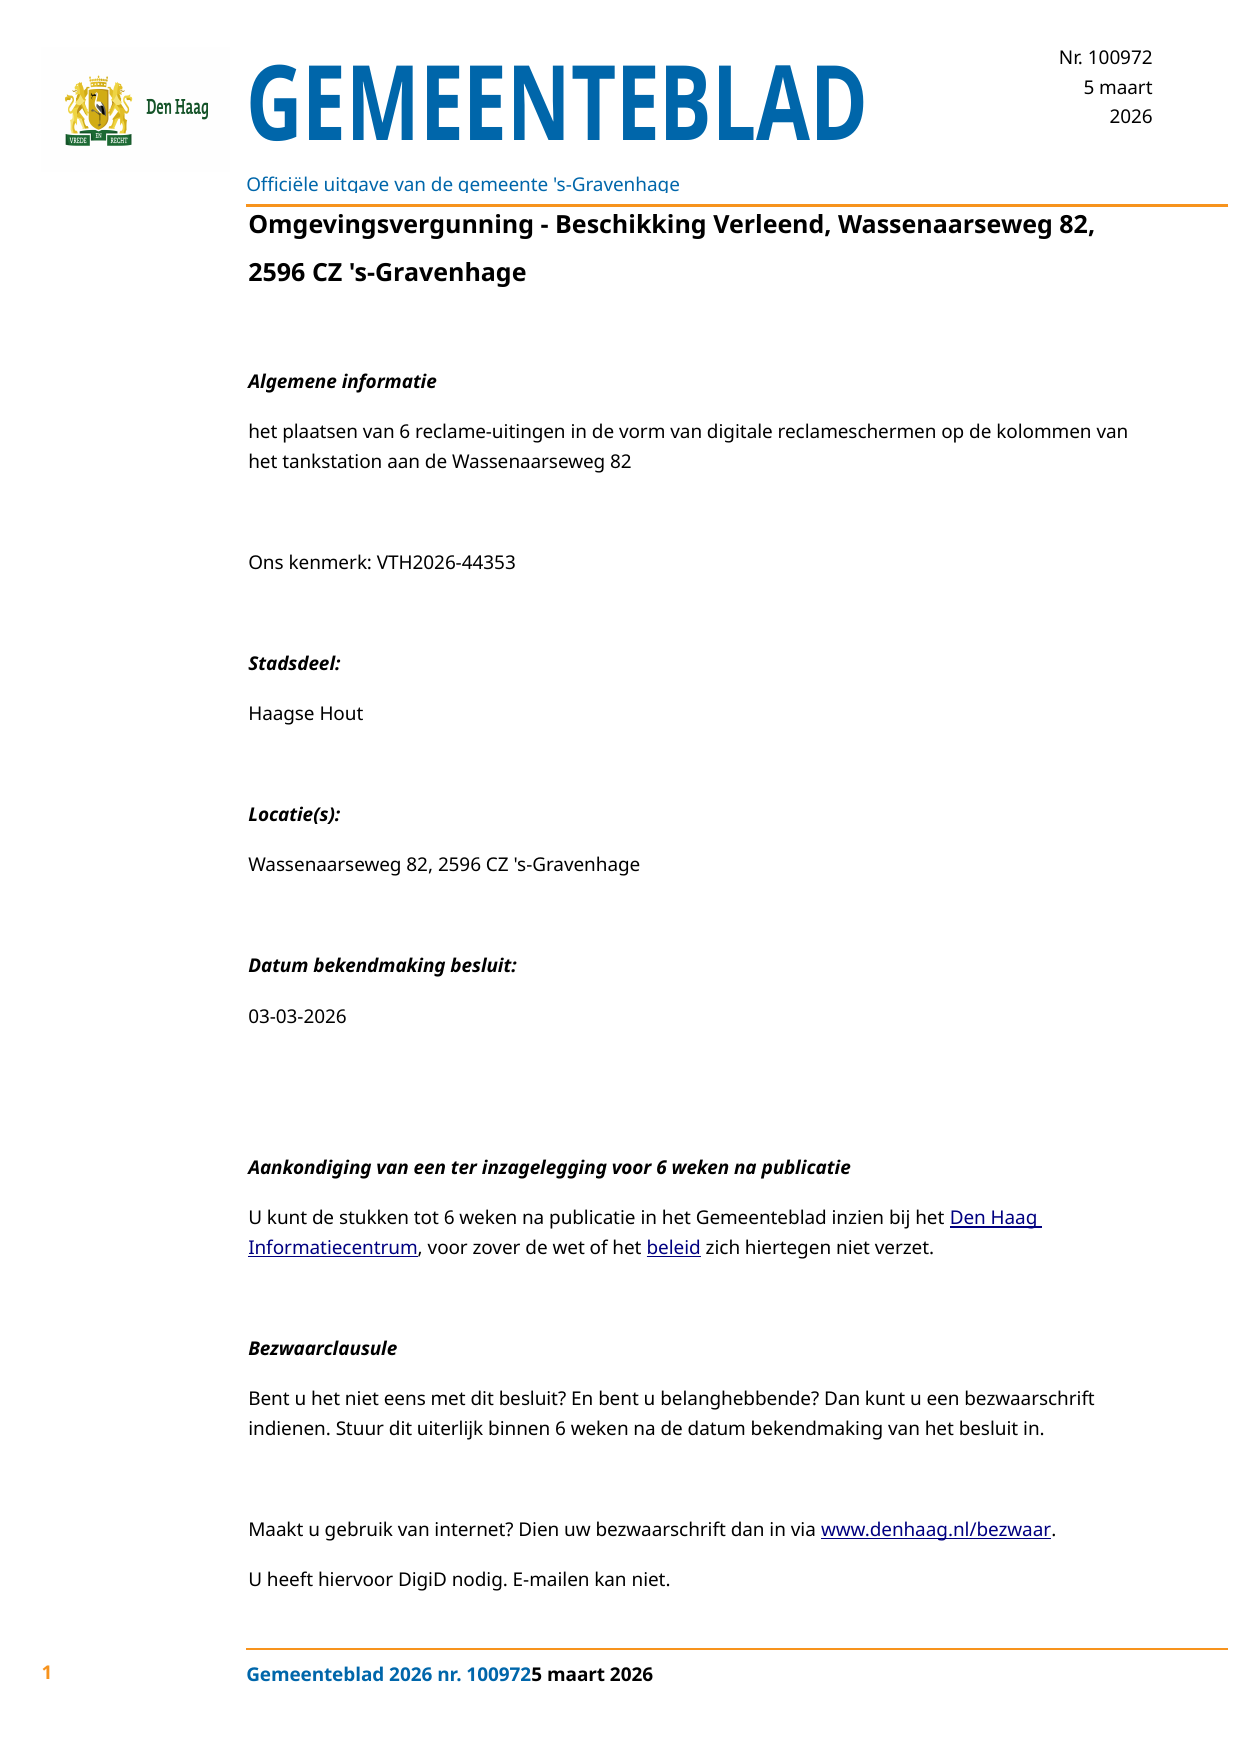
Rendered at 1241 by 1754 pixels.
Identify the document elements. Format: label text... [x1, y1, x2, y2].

text Haagse Hout [248, 700, 1152, 726]
text Ons kenmerk: VTH2026-44353 [248, 549, 1152, 575]
text Maakt u gebruik van internet? Dien uw bezwaarschrift dan in via www.denhaag.nl/bezwaar. [248, 1516, 1152, 1542]
text Bezwaarclausule [248, 1335, 1152, 1361]
text Aankondiging van een ter inzagelegging voor 6 weken na publicatie [248, 1154, 1152, 1180]
text 03-03-2026 [248, 1003, 1152, 1029]
text Bent u het niet eens met dit besluit? En bent u belanghebbende? Dan kunt u een bezwaarschrift indienen. Stuur dit uiterlijk binnen 6 weken na de datum bekendmaking van het besluit in. [248, 1385, 1152, 1441]
text Omgevingsvergunning - Beschikking Verleend, Wassenaarseweg 82, 2596 CZ 's-Gravenhage [248, 207, 1152, 288]
text Locatie(s): [248, 801, 1152, 827]
text het plaatsen van 6 reclame-uitingen in de vorm van digitale reclameschermen op de kolommen van het tankstation aan de Wassenaarseweg 82 [248, 419, 1152, 474]
text Stadsdeel: [248, 650, 1152, 676]
text Algemene informatie [248, 368, 1152, 394]
picture [41, 47, 231, 172]
text Datum bekendmaking besluit: [248, 952, 1152, 978]
text Wassenaarseweg 82, 2596 CZ 's-Gravenhage [248, 852, 1152, 877]
text U kunt de stukken tot 6 weken na publicatie in het Gemeenteblad inzien bij het Den Haag Informatiecentrum, voor zover de wet of het beleid zich hiertegen niet verzet. [248, 1204, 1152, 1260]
text U heeft hiervoor DigiD nodig. E-mailen kan niet. [248, 1566, 1152, 1592]
